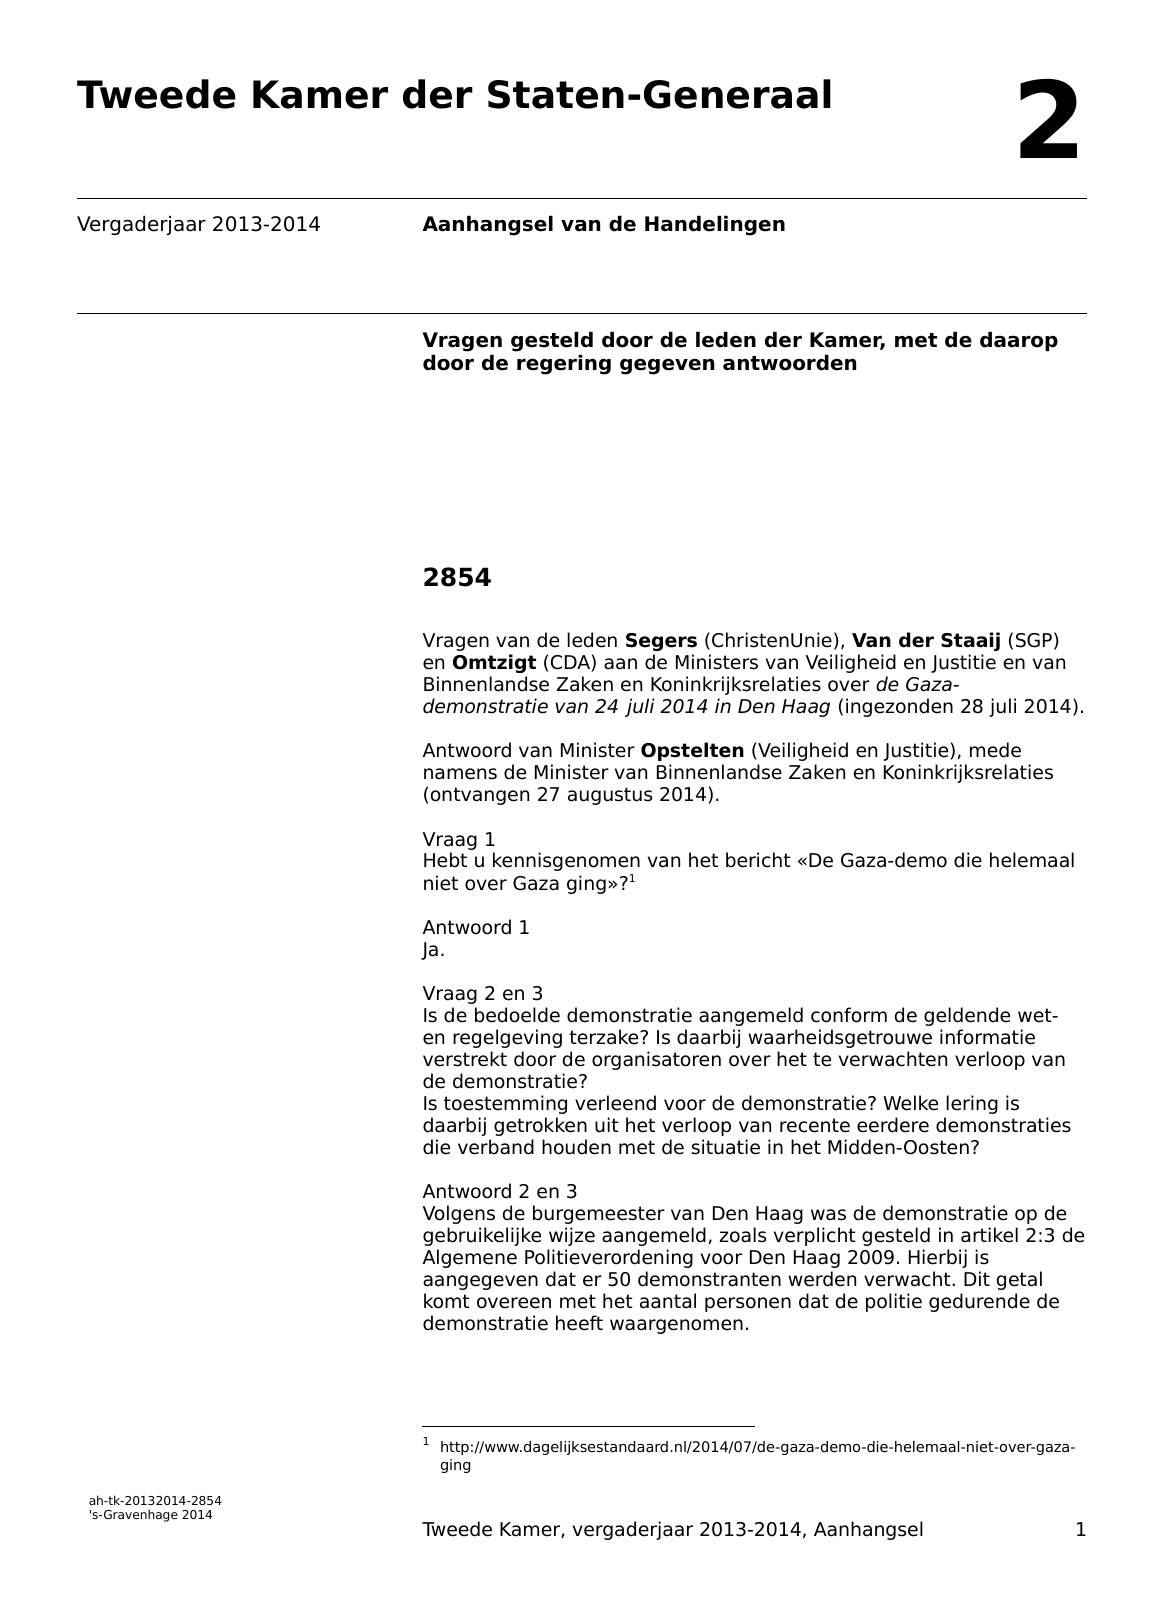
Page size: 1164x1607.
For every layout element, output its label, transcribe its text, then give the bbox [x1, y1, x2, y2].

text Ja. [422, 938, 1087, 961]
table_cell Vergaderjaar 2013-2014 [77, 199, 422, 313]
text Hebt u kennisgenomen van het bericht «De Gaza-demo die helemaal niet over Gaza ging»? [422, 850, 1087, 894]
text Vragen van de leden Segers (ChristenUnie), Van der Staaij (SGP) en Omtzigt (CDA) aan de Ministers van Veiligheid en Justitie en van Binnenlandse Zaken en Koninkrijksrelaties over de Gaza-demonstratie van 24 juli 2014 in Den Haag (ingezonden 28 juli 2014). [422, 630, 1087, 718]
text Vraag 1 [422, 828, 1087, 850]
text Antwoord 1 [422, 917, 1087, 938]
table_cell Vragen gesteld door de leden der Kamer, met de daarop door de regering gegeven antwoorden [422, 314, 1087, 375]
text Antwoord 2 en 3 [422, 1181, 1087, 1203]
table_header Tweede Kamer der Staten-Generaal [77, 59, 886, 198]
text 's-Gravenhage 2014 [88, 1508, 323, 1522]
table_header 2 [886, 59, 1087, 198]
text http://www.dagelijksestandaard.nl/2014/07/de-gaza-demo-die-helemaal-niet-over-gaza-ging [422, 1435, 1087, 1474]
text ah-tk-20132014-2854 [88, 1494, 323, 1508]
text 2854 [422, 563, 1087, 592]
text Is toestemming verleend voor de demonstratie? Welke lering is daarbij getrokken uit het verloop van recente eerdere demonstraties die verband houden met de situatie in het Midden-Oosten? [422, 1093, 1087, 1158]
text Antwoord van Minister Opstelten (Veiligheid en Justitie), mede namens de Minister van Binnenlandse Zaken en Koninkrijksrelaties (ontvangen 27 augustus 2014). [422, 740, 1087, 806]
text Is de bedoelde demonstratie aangemeld conform de geldende wet- en regelgeving terzake? Is daarbij waarheidsgetrouwe informatie verstrekt door de organisatoren over het te verwachten verloop van de demonstratie? [422, 1005, 1087, 1093]
text Volgens de burgemeester van Den Haag was de demonstratie op de gebruikelijke wijze aangemeld, zoals verplicht gesteld in artikel 2:3 de Algemene Politieverordening voor Den Haag 2009. Hierbij is aangegeven dat er 50 demonstranten werden verwacht. Dit getal komt overeen met het aantal personen dat de politie gedurende de demonstratie heeft waargenomen. [422, 1203, 1087, 1334]
table_cell [77, 314, 422, 375]
text Vraag 2 en 3 [422, 983, 1087, 1005]
table_cell Aanhangsel van de Handelingen [422, 199, 1087, 313]
